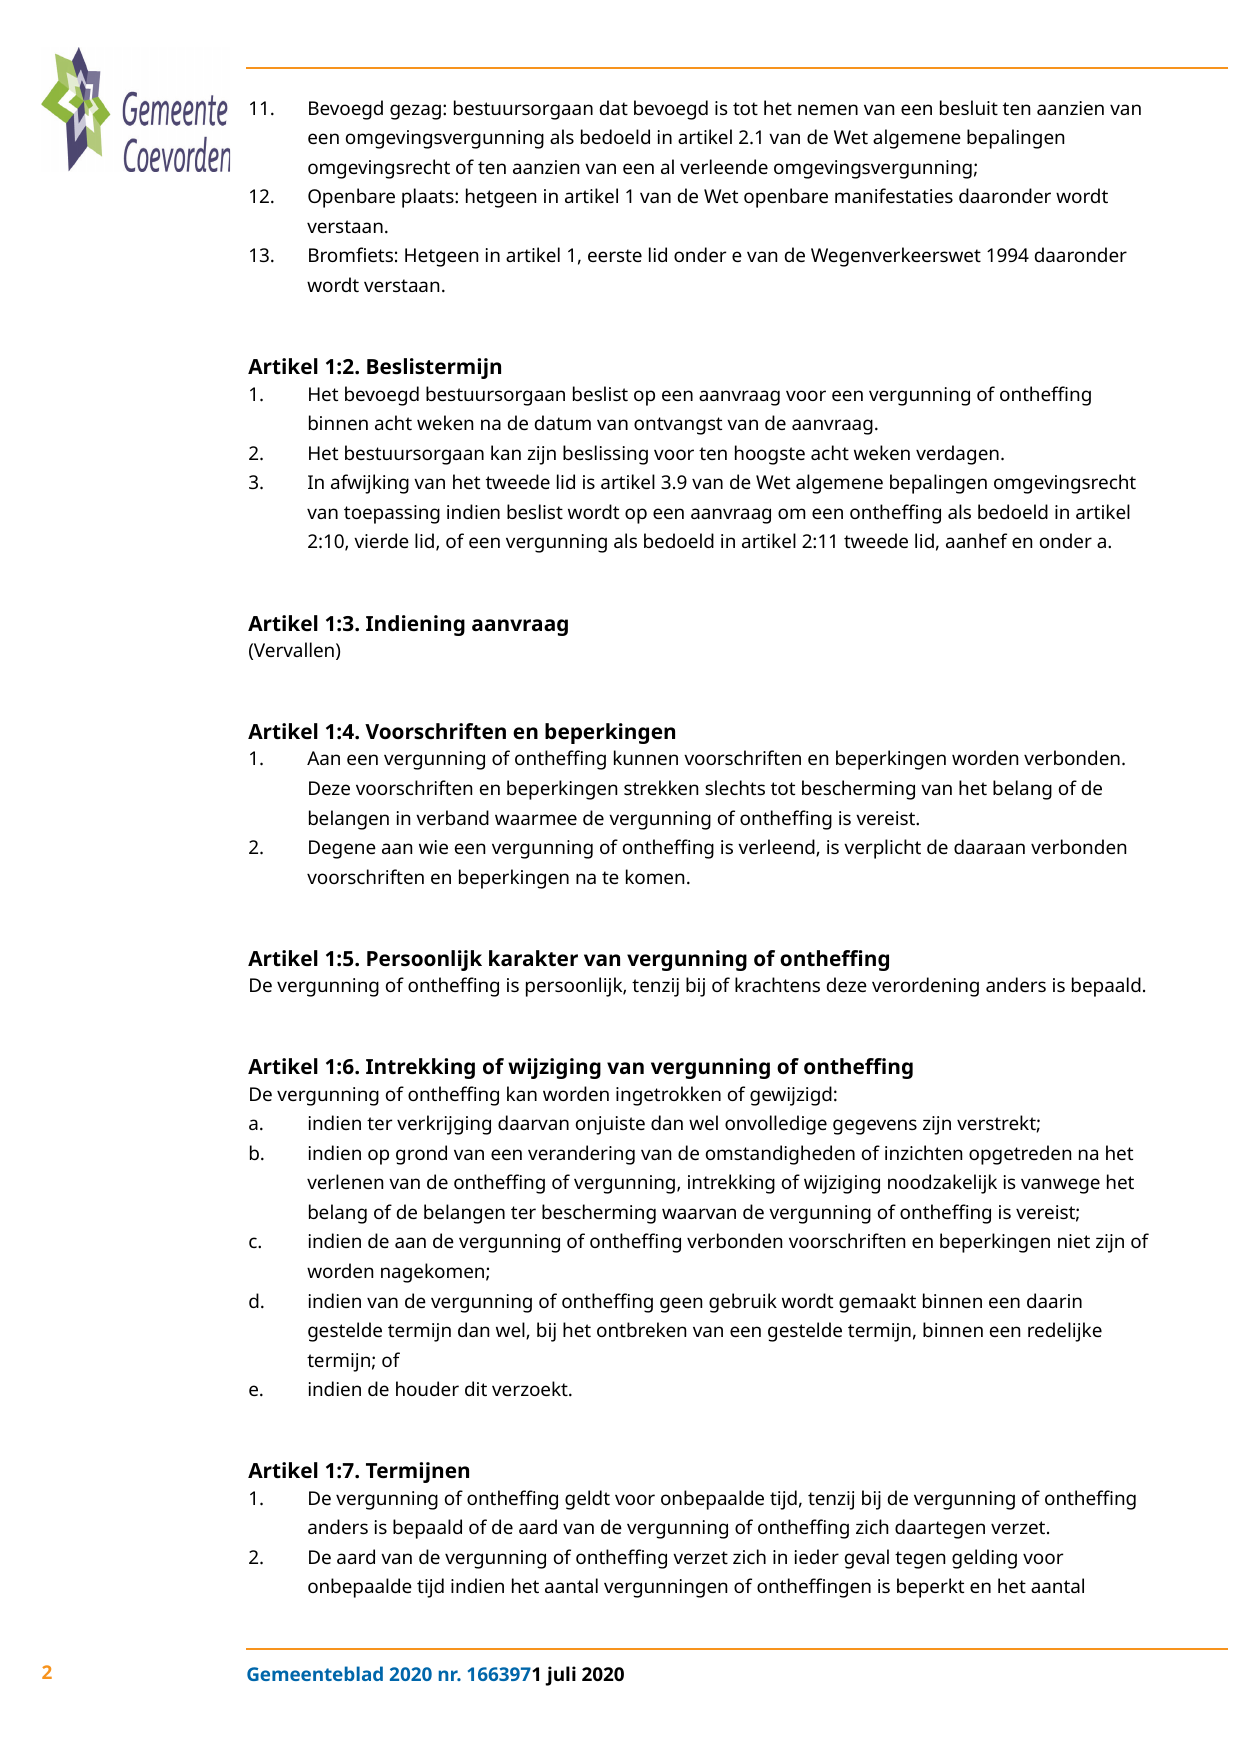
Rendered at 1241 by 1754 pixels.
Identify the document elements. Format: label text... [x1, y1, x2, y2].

list Het bestuursorgaan kan zijn beslissing voor ten hoogste acht weken verdagen. [248, 440, 1152, 466]
list Openbare plaats: hetgeen in artikel 1 van de Wet openbare manifestaties daaronder wordt verstaan. [248, 183, 1152, 239]
picture [41, 47, 231, 172]
text De vergunning of ontheffing is persoonlijk, tenzij bij of krachtens deze verordening anders is bepaald. [248, 972, 1152, 998]
text De vergunning of ontheffing kan worden ingetrokken of gewijzigd: [248, 1081, 1152, 1106]
list indien de aan de vergunning of ontheffing verbonden voorschriften en beperkingen niet zijn of worden nagekomen; [248, 1229, 1152, 1284]
list indien de houder dit verzoekt. [248, 1377, 1152, 1402]
list De aard van de vergunning of ontheffing verzet zich in ieder geval tegen gelding voor onbepaalde tijd indien het aantal vergunningen of ontheffingen is beperkt en het aantal [248, 1544, 1152, 1599]
list Degene aan wie een vergunning of ontheffing is verleend, is verplicht de daaraan verbonden voorschriften en beperkingen na te komen. [248, 834, 1152, 889]
list indien op grond van een verandering van de omstandigheden of inzichten opgetreden na het verlenen van de ontheffing of vergunning, intrekking of wijziging noodzakelijk is vanwege het belang of de belangen ter bescherming waarvan de vergunning of ontheffing is vereist; [248, 1140, 1152, 1225]
text Artikel 1:7. Termijnen [248, 1457, 1152, 1485]
text Artikel 1:3. Indiening aanvraag [248, 609, 1152, 637]
text Artikel 1:6. Intrekking of wijziging van vergunning of ontheffing [248, 1052, 1152, 1081]
list Bevoegd gezag: bestuursorgaan dat bevoegd is tot het nemen van een besluit ten aanzien van een omgevingsvergunning als bedoeld in artikel 2.1 van de Wet algemene bepalingen omgevingsrecht of ten aanzien van een al verleende omgevingsvergunning; [248, 95, 1152, 180]
list Bromfiets: Hetgeen in artikel 1, eerste lid onder e van de Wegenverkeerswet 1994 daaronder wordt verstaan. [248, 243, 1152, 298]
list De vergunning of ontheffing geldt voor onbepaalde tijd, tenzij bij de vergunning of ontheffing anders is bepaald of de aard van de vergunning of ontheffing zich daartegen verzet. [248, 1485, 1152, 1540]
list indien van de vergunning of ontheffing geen gebruik wordt gemaakt binnen een daarin gestelde termijn dan wel, bij het ontbreken van een gestelde termijn, binnen een redelijke termijn; of [248, 1288, 1152, 1373]
list In afwijking van het tweede lid is artikel 3.9 van de Wet algemene bepalingen omgevingsrecht van toepassing indien beslist wordt op een aanvraag om een ontheffing als bedoeld in artikel 2:10, vierde lid, of een vergunning als bedoeld in artikel 2:11 tweede lid, aanhef en onder a. [248, 469, 1152, 554]
list Aan een vergunning of ontheffing kunnen voorschriften en beperkingen worden verbonden. Deze voorschriften en beperkingen strekken slechts tot bescherming van het belang of de belangen in verband waarmee de vergunning of ontheffing is vereist. [248, 746, 1152, 830]
list Het bevoegd bestuursorgaan beslist op een aanvraag voor een vergunning of ontheffing binnen acht weken na de datum van ontvangst van de aanvraag. [248, 381, 1152, 436]
text Artikel 1:4. Voorschriften en beperkingen [248, 717, 1152, 746]
text Artikel 1:2. Beslistermijn [248, 352, 1152, 381]
text Artikel 1:5. Persoonlijk karakter van vergunning of ontheffing [248, 944, 1152, 972]
text (Vervallen) [248, 637, 1152, 663]
list indien ter verkrijging daarvan onjuiste dan wel onvolledige gegevens zijn verstrekt; [248, 1110, 1152, 1136]
